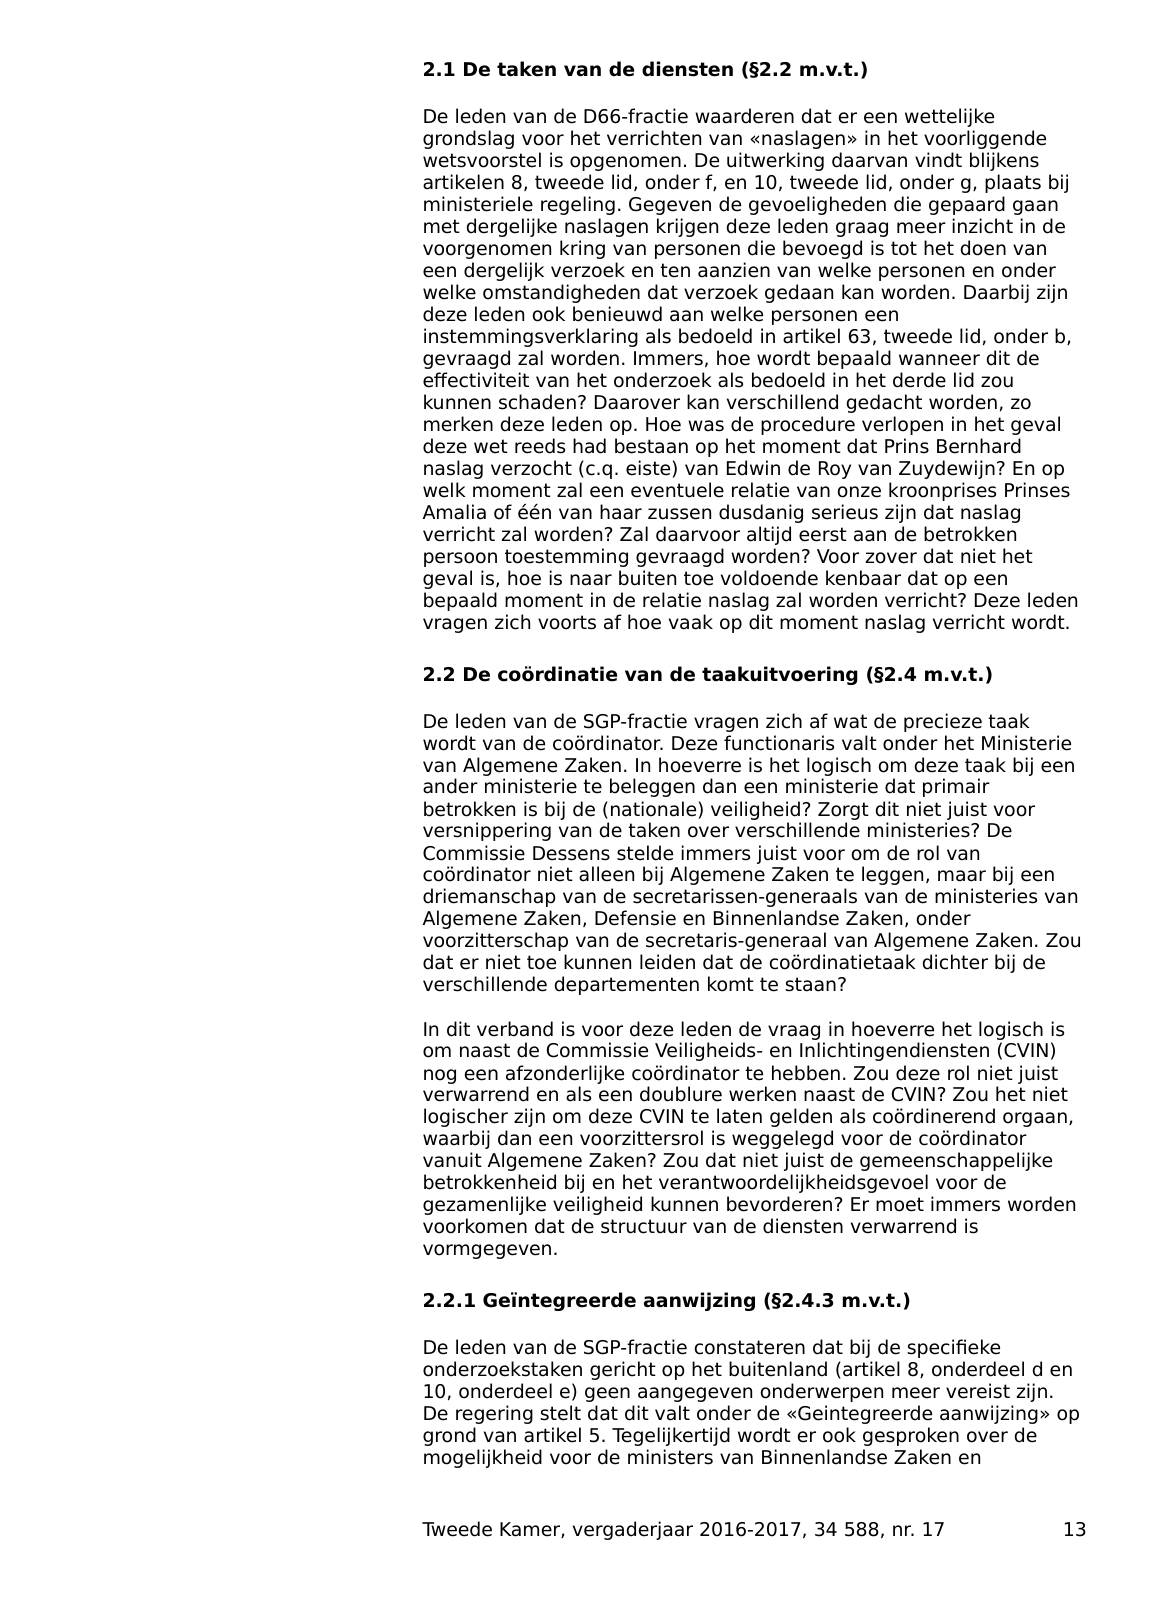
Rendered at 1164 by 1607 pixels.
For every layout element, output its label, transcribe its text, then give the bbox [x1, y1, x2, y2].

subtitle 2.1 De taken van de diensten (§2.2 m.v.t.) [422, 59, 1087, 81]
subtitle 2.2 De coördinatie van de taakuitvoering (§2.4 m.v.t.) [422, 663, 1087, 686]
text De leden van de D66-fractie waarderen dat er een wettelijke grondslag voor het verrichten van «naslagen» in het voorliggende wetsvoorstel is opgenomen. De uitwerking daarvan vindt blijkens artikelen 8, tweede lid, onder f, en 10, tweede lid, onder g, plaats bij ministeriele regeling. Gegeven de gevoeligheden die gepaard gaan met dergelijke naslagen krijgen deze leden graag meer inzicht in de voorgenomen kring van personen die bevoegd is tot het doen van een dergelijk verzoek en ten aanzien van welke personen en onder welke omstandigheden dat verzoek gedaan kan worden. Daarbij zijn deze leden ook benieuwd aan welke personen een instemmingsverklaring als bedoeld in artikel 63, tweede lid, onder b, gevraagd zal worden. Immers, hoe wordt bepaald wanneer dit de effectiviteit van het onderzoek als bedoeld in het derde lid zou kunnen schaden? Daarover kan verschillend gedacht worden, zo merken deze leden op. Hoe was de procedure verlopen in het geval deze wet reeds had bestaan op het moment dat Prins Bernhard naslag verzocht (c.q. eiste) van Edwin de Roy van Zuydewijn? En op welk moment zal een eventuele relatie van onze kroonprises Prinses Amalia of één van haar zussen dusdanig serieus zijn dat naslag verricht zal worden? Zal daarvoor altijd eerst aan de betrokken persoon toestemming gevraagd worden? Voor zover dat niet het geval is, hoe is naar buiten toe voldoende kenbaar dat op een bepaald moment in de relatie naslag zal worden verricht? Deze leden vragen zich voorts af hoe vaak op dit moment naslag verricht wordt. [422, 106, 1087, 633]
subtitle 2.2.1 Geïntegreerde aanwijzing (§2.4.3 m.v.t.) [422, 1290, 1087, 1312]
text In dit verband is voor deze leden de vraag in hoeverre het logisch is om naast de Commissie Veiligheids- en Inlichtingendiensten (CVIN) nog een afzonderlijke coördinator te hebben. Zou deze rol niet juist verwarrend en als een doublure werken naast de CVIN? Zou het niet logischer zijn om deze CVIN te laten gelden als coördinerend orgaan, waarbij dan een voorzittersrol is weggelegd voor de coördinator vanuit Algemene Zaken? Zou dat niet juist de gemeenschappelijke betrokkenheid bij en het verantwoordelijkheidsgevoel voor de gezamenlijke veiligheid kunnen bevorderen? Er moet immers worden voorkomen dat de structuur van de diensten verwarrend is vormgegeven. [422, 1018, 1087, 1260]
text De leden van de SGP-fractie constateren dat bij de specifieke onderzoekstaken gericht op het buitenland (artikel 8, onderdeel d en 10, onderdeel e) geen aangegeven onderwerpen meer vereist zijn. De regering stelt dat dit valt onder de «Geintegreerde aanwijzing» op grond van artikel 5. Tegelijkertijd wordt er ook gesproken over de mogelijkheid voor de ministers van Binnenlandse Zaken en [422, 1337, 1087, 1469]
text De leden van de SGP-fractie vragen zich af wat de precieze taak wordt van de coördinator. Deze functionaris valt onder het Ministerie van Algemene Zaken. In hoeverre is het logisch om deze taak bij een ander ministerie te beleggen dan een ministerie dat primair betrokken is bij de (nationale) veiligheid? Zorgt dit niet juist voor versnippering van de taken over verschillende ministeries? De Commissie Dessens stelde immers juist voor om de rol van coördinator niet alleen bij Algemene Zaken te leggen, maar bij een driemanschap van de secretarissen-generaals van de ministeries van Algemene Zaken, Defensie en Binnenlandse Zaken, onder voorzitterschap van de secretaris-generaal van Algemene Zaken. Zou dat er niet toe kunnen leiden dat de coördinatietaak dichter bij de verschillende departementen komt te staan? [422, 711, 1087, 996]
